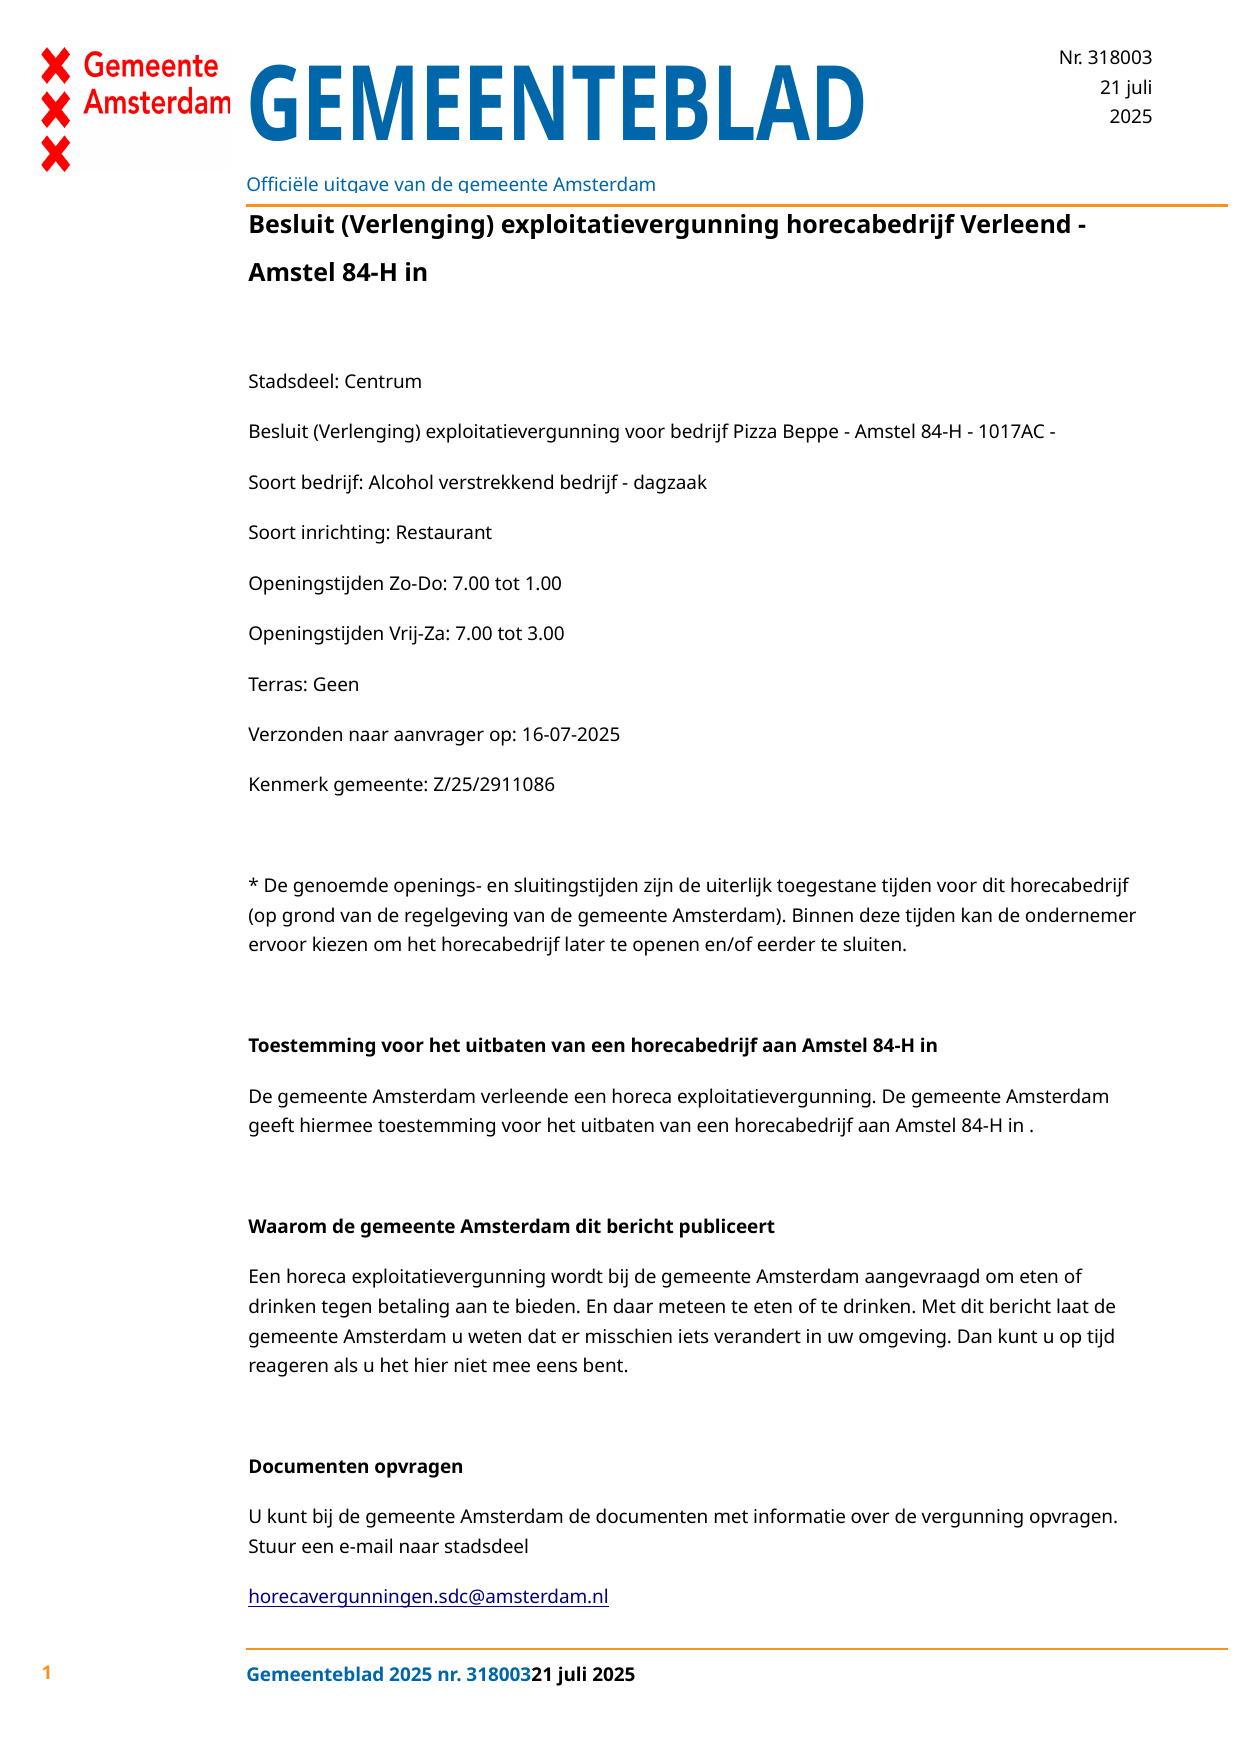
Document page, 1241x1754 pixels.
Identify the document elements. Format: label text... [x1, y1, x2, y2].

text Een horeca exploitatievergunning wordt bij de gemeente Amsterdam aangevraagd om eten of drinken tegen betaling aan te bieden. En daar meteen te eten of te drinken. Met dit bericht laat de gemeente Amsterdam u weten dat er misschien iets verandert in uw omgeving. Dan kunt u op tijd reageren als u het hier niet mee eens bent. [248, 1264, 1152, 1378]
text De gemeente Amsterdam verleende een horeca exploitatievergunning. De gemeente Amsterdam geeft hiermee toestemming voor het uitbaten van een horecabedrijf aan Amstel 84-H in . [248, 1083, 1152, 1138]
picture [41, 47, 231, 172]
text Kenmerk gemeente: Z/25/2911086 [248, 772, 1152, 797]
text Toestemming voor het uitbaten van een horecabedrijf aan Amstel 84-H in [248, 1032, 1152, 1058]
text Waarom de gemeente Amsterdam dit bericht publiceert [248, 1213, 1152, 1239]
text * De genoemde openings- en sluitingstijden zijn de uiterlijk toegestane tijden voor dit horecabedrijf (op grond van de regelgeving van de gemeente Amsterdam). Binnen deze tijden kan de ondernemer ervoor kiezen om het horecabedrijf later te openen en/of eerder te sluiten. [248, 872, 1152, 957]
text Besluit (Verlenging) exploitatievergunning voor bedrijf Pizza Beppe - Amstel 84-H - 1017AC - [248, 419, 1152, 444]
text horecavergunningen.sdc@amsterdam.nl [248, 1584, 1152, 1609]
text Terras: Geen [248, 671, 1152, 697]
text Besluit (Verlenging) exploitatievergunning horecabedrijf Verleend - Amstel 84-H in [248, 207, 1152, 288]
text Openingstijden Zo-Do: 7.00 tot 1.00 [248, 570, 1152, 596]
text U kunt bij de gemeente Amsterdam de documenten met informatie over de vergunning opvragen. Stuur een e-mail naar stadsdeel [248, 1504, 1152, 1559]
text Documenten opvragen [248, 1453, 1152, 1479]
text Stadsdeel: Centrum [248, 368, 1152, 394]
text Soort inrichting: Restaurant [248, 519, 1152, 545]
text Openingstijden Vrij-Za: 7.00 tot 3.00 [248, 620, 1152, 646]
text Verzonden naar aanvrager op: 16-07-2025 [248, 721, 1152, 747]
text Soort bedrijf: Alcohol verstrekkend bedrijf - dagzaak [248, 469, 1152, 495]
